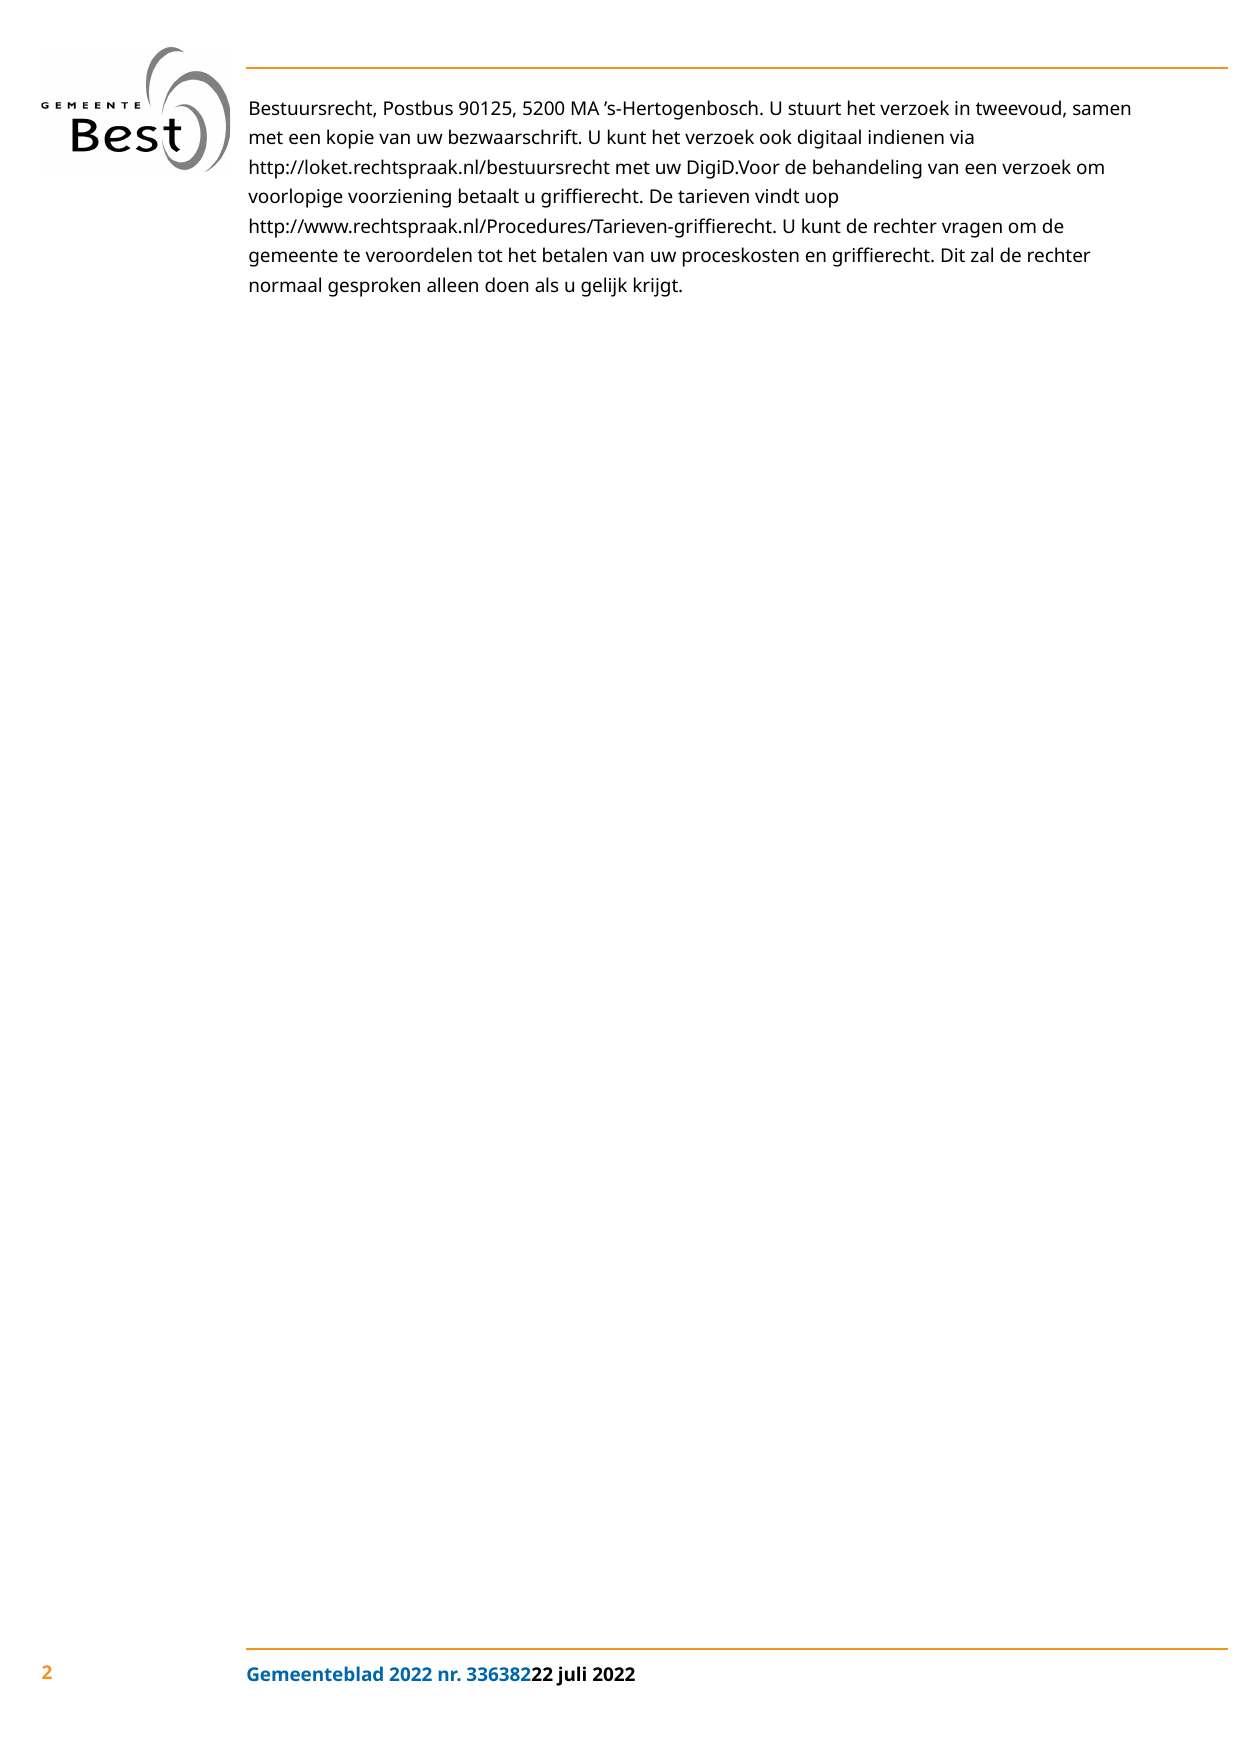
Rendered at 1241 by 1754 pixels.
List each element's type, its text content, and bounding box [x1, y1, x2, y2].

text Bestuursrecht, Postbus 90125, 5200 MA ’s-Hertogenbosch. U stuurt het verzoek in tweevoud, samen met een kopie van uw bezwaarschrift. U kunt het verzoek ook digitaal indienen via http://loket.rechtspraak.nl/bestuursrecht met uw DigiD.Voor de behandeling van een verzoek om voorlopige voorziening betaalt u griffierecht. De tarieven vindt uop http://www.rechtspraak.nl/Procedures/Tarieven-griffierecht. U kunt de rechter vragen om de gemeente te veroordelen tot het betalen van uw proceskosten en griffierecht. Dit zal de rechter normaal gesproken alleen doen als u gelijk krijgt. [248, 95, 1152, 298]
picture [41, 47, 231, 172]
